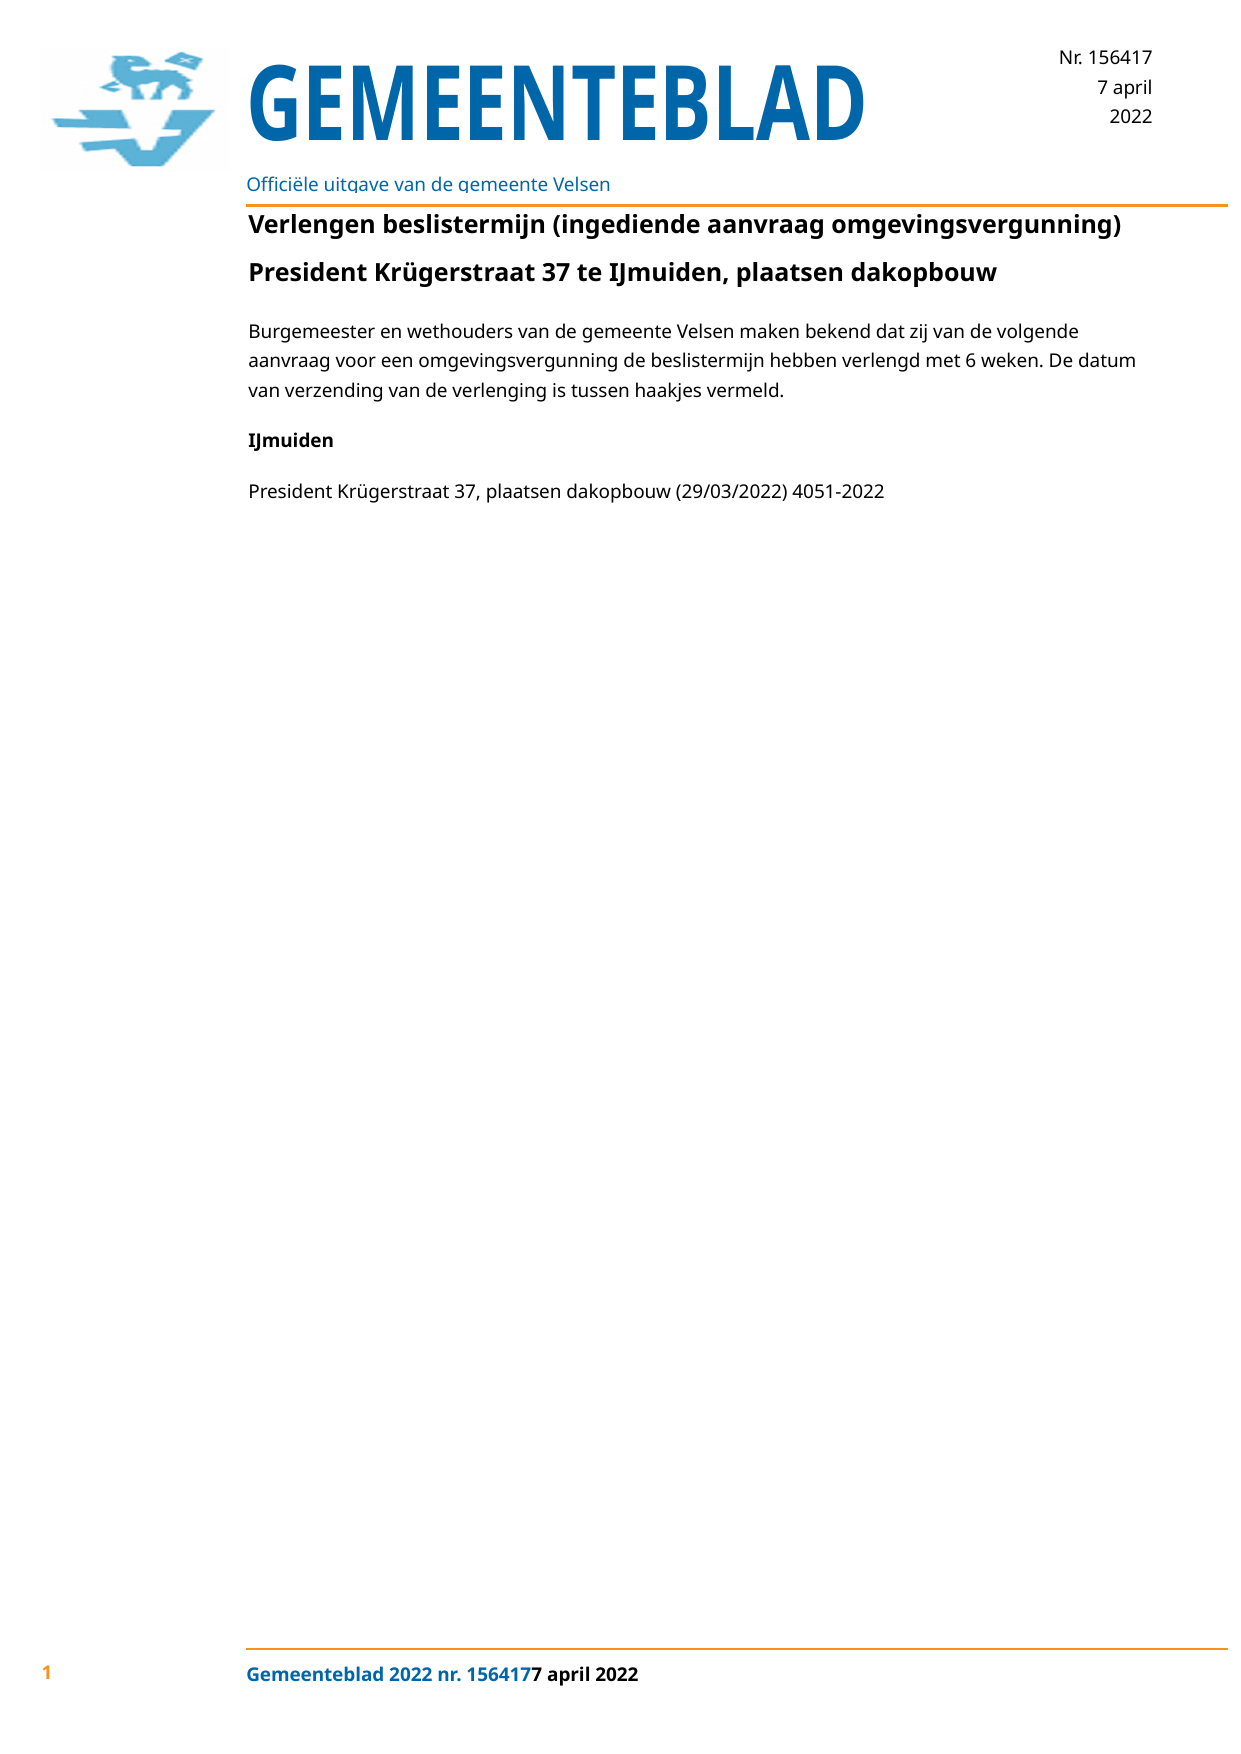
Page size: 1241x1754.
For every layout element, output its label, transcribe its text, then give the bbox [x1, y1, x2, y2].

text President Krügerstraat 37, plaatsen dakopbouw (29/03/2022) 4051-2022 [248, 478, 1152, 504]
text IJmuiden [248, 427, 1152, 453]
text Burgemeester en wethouders van de gemeente Velsen maken bekend dat zij van de volgende aanvraag voor een omgevingsvergunning de beslistermijn hebben verlengd met 6 weken. De datum van verzending van de verlenging is tussen haakjes vermeld. [248, 318, 1152, 403]
text Verlengen beslistermijn (ingediende aanvraag omgevingsvergunning) President Krügerstraat 37 te IJmuiden, plaatsen dakopbouw [248, 207, 1152, 288]
picture [41, 47, 231, 172]
